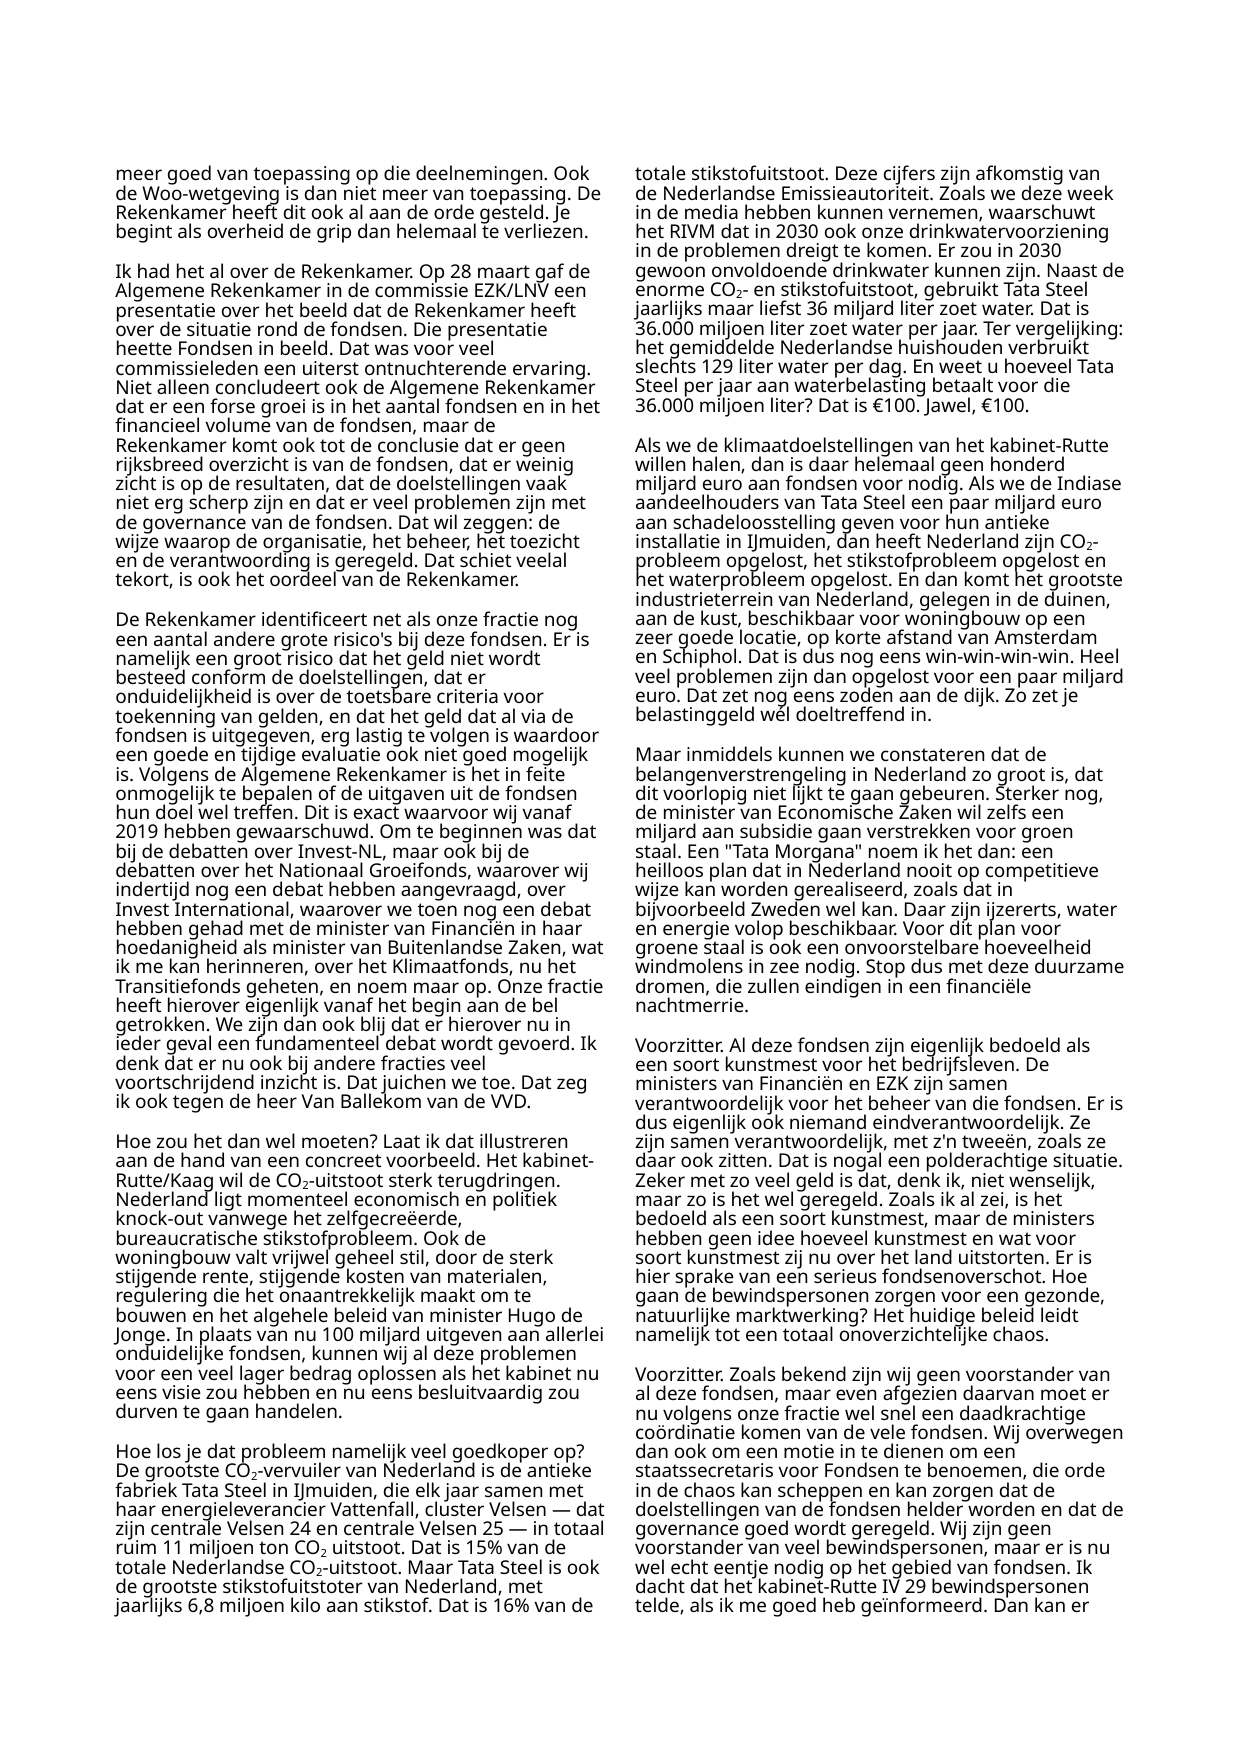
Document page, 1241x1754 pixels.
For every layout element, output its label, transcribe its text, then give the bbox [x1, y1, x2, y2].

text Hoe zou het dan wel moeten? Laat ik dat illustreren aan de hand van een concreet voorbeeld. Het kabinet-Rutte/Kaag wil de CO2-uitstoot sterk terugdringen. Nederland ligt momenteel economisch en politiek knock-out vanwege het zelfgecreëerde, bureaucratische stikstofprobleem. Ook de woningbouw valt vrijwel geheel stil, door de sterk stijgende rente, stijgende kosten van materialen, regulering die het onaantrekkelijk maakt om te bouwen en het algehele beleid van minister Hugo de Jonge. In plaats van nu 100 miljard uitgeven aan allerlei onduidelijke fondsen, kunnen wij al deze problemen voor een veel lager bedrag oplossen als het kabinet nu eens visie zou hebben en nu eens besluitvaardig zou durven te gaan handelen. [115, 1133, 605, 1422]
text Voorzitter. Al deze fondsen zijn eigenlijk bedoeld als een soort kunstmest voor het bedrijfsleven. De ministers van Financiën en EZK zijn samen verantwoordelijk voor het beheer van die fondsen. Er is dus eigenlijk ook niemand eindverantwoordelijk. Ze zijn samen verantwoordelijk, met z'n tweeën, zoals ze daar ook zitten. Dat is nogal een polderachtige situatie. Zeker met zo veel geld is dat, denk ik, niet wenselijk, maar zo is het wel geregeld. Zoals ik al zei, is het bedoeld als een soort kunstmest, maar de ministers hebben geen idee hoeveel kunstmest en wat voor soort kunstmest zij nu over het land uitstorten. Er is hier sprake van een serieus fondsenoverschot. Hoe gaan de bewindspersonen zorgen voor een gezonde, natuurlijke marktwerking? Het huidige beleid leidt namelijk tot een totaal onoverzichtelijke chaos. [635, 1037, 1125, 1345]
text Hoe los je dat probleem namelijk veel goedkoper op? De grootste CO2-vervuiler van Nederland is de antieke fabriek Tata Steel in IJmuiden, die elk jaar samen met haar energieleverancier Vattenfall, cluster Velsen — dat zijn centrale Velsen 24 en centrale Velsen 25 — in totaal ruim 11 miljoen ton CO2 uitstoot. Dat is 15% van de totale Nederlandse CO2-uitstoot. Maar Tata Steel is ook de grootste stikstofuitstoter van Nederland, met jaarlijks 6,8 miljoen kilo aan stikstof. Dat is 16% van de [115, 1443, 605, 1616]
text totale stikstofuitstoot. Deze cijfers zijn afkomstig van de Nederlandse Emissieautoriteit. Zoals we deze week in de media hebben kunnen vernemen, waarschuwt het RIVM dat in 2030 ook onze drinkwatervoorziening in de problemen dreigt te komen. Er zou in 2030 gewoon onvoldoende drinkwater kunnen zijn. Naast de enorme CO2- en stikstofuitstoot, gebruikt Tata Steel jaarlijks maar liefst 36 miljard liter zoet water. Dat is 36.000 miljoen liter zoet water per jaar. Ter vergelijking: het gemiddelde Nederlandse huishouden verbruikt slechts 129 liter water per dag. En weet u hoeveel Tata Steel per jaar aan waterbelasting betaalt voor die 36.000 miljoen liter? Dat is €100. Jawel, €100. [635, 165, 1125, 416]
text meer goed van toepassing op die deelnemingen. Ook de Woo-wetgeving is dan niet meer van toepassing. De Rekenkamer heeft dit ook al aan de orde gesteld. Je begint als overheid de grip dan helemaal te verliezen. [115, 165, 605, 242]
text Als we de klimaatdoelstellingen van het kabinet-Rutte willen halen, dan is daar helemaal geen honderd miljard euro aan fondsen voor nodig. Als we de Indiase aandeelhouders van Tata Steel een paar miljard euro aan schadeloosstelling geven voor hun antieke installatie in IJmuiden, dan heeft Nederland zijn CO2-probleem opgelost, het stikstofprobleem opgelost en het waterprobleem opgelost. En dan komt het grootste industrieterrein van Nederland, gelegen in de duinen, aan de kust, beschikbaar voor woningbouw op een zeer goede locatie, op korte afstand van Amsterdam en Schiphol. Dat is dus nog eens win-win-win-win. Heel veel problemen zijn dan opgelost voor een paar miljard euro. Dat zet nog eens zoden aan de dijk. Zo zet je belastinggeld wél doeltreffend in. [635, 437, 1125, 726]
text Ik had het al over de Rekenkamer. Op 28 maart gaf de Algemene Rekenkamer in de commissie EZK/LNV een presentatie over het beeld dat de Rekenkamer heeft over de situatie rond de fondsen. Die presentatie heette Fondsen in beeld. Dat was voor veel commissieleden een uiterst ontnuchterende ervaring. Niet alleen concludeert ook de Algemene Rekenkamer dat er een forse groei is in het aantal fondsen en in het financieel volume van de fondsen, maar de Rekenkamer komt ook tot de conclusie dat er geen rijksbreed overzicht is van de fondsen, dat er weinig zicht is op de resultaten, dat de doelstellingen vaak niet erg scherp zijn en dat er veel problemen zijn met de governance van de fondsen. Dat wil zeggen: de wijze waarop de organisatie, het beheer, het toezicht en de verantwoording is geregeld. Dat schiet veelal tekort, is ook het oordeel van de Rekenkamer. [115, 263, 605, 591]
text De Rekenkamer identificeert net als onze fractie nog een aantal andere grote risico's bij deze fondsen. Er is namelijk een groot risico dat het geld niet wordt besteed conform de doelstellingen, dat er onduidelijkheid is over de toetsbare criteria voor toekenning van gelden, en dat het geld dat al via de fondsen is uitgegeven, erg lastig te volgen is waardoor een goede en tijdige evaluatie ook niet goed mogelijk is. Volgens de Algemene Rekenkamer is het in feite onmogelijk te bepalen of de uitgaven uit de fondsen hun doel wel treffen. Dit is exact waarvoor wij vanaf 2019 hebben gewaarschuwd. Om te beginnen was dat bij de debatten over Invest-NL, maar ook bij de debatten over het Nationaal Groeifonds, waarover wij indertijd nog een debat hebben aangevraagd, over Invest International, waarover we toen nog een debat hebben gehad met de minister van Financiën in haar hoedanigheid als minister van Buitenlandse Zaken, wat ik me kan herinneren, over het Klimaatfonds, nu het Transitiefonds geheten, en noem maar op. Onze fractie heeft hierover eigenlijk vanaf het begin aan de bel getrokken. We zijn dan ook blij dat er hierover nu in ieder geval een fundamenteel debat wordt gevoerd. Ik denk dat er nu ook bij andere fracties veel voortschrijdend inzicht is. Dat juichen we toe. Dat zeg ik ook tegen de heer Van Ballekom van de VVD. [115, 611, 605, 1112]
text Voorzitter. Zoals bekend zijn wij geen voorstander van al deze fondsen, maar even afgezien daarvan moet er nu volgens onze fractie wel snel een daadkrachtige coördinatie komen van de vele fondsen. Wij overwegen dan ook om een motie in te dienen om een staatssecretaris voor Fondsen te benoemen, die orde in de chaos kan scheppen en kan zorgen dat de doelstellingen van de fondsen helder worden en dat de governance goed wordt geregeld. Wij zijn geen voorstander van veel bewindspersonen, maar er is nu wel echt eentje nodig op het gebied van fondsen. Ik dacht dat het kabinet-Rutte IV 29 bewindspersonen telde, als ik me goed heb geïnformeerd. Dan kan er [635, 1366, 1125, 1616]
text Maar inmiddels kunnen we constateren dat de belangenverstrengeling in Nederland zo groot is, dat dit voorlopig niet lijkt te gaan gebeuren. Sterker nog, de minister van Economische Zaken wil zelfs een miljard aan subsidie gaan verstrekken voor groen staal. Een "Tata Morgana" noem ik het dan: een heilloos plan dat in Nederland nooit op competitieve wijze kan worden gerealiseerd, zoals dat in bijvoorbeeld Zweden wel kan. Daar zijn ijzererts, water en energie volop beschikbaar. Voor dit plan voor groene staal is ook een onvoorstelbare hoeveelheid windmolens in zee nodig. Stop dus met deze duurzame dromen, die zullen eindigen in een financiële nachtmerrie. [635, 746, 1125, 1016]
